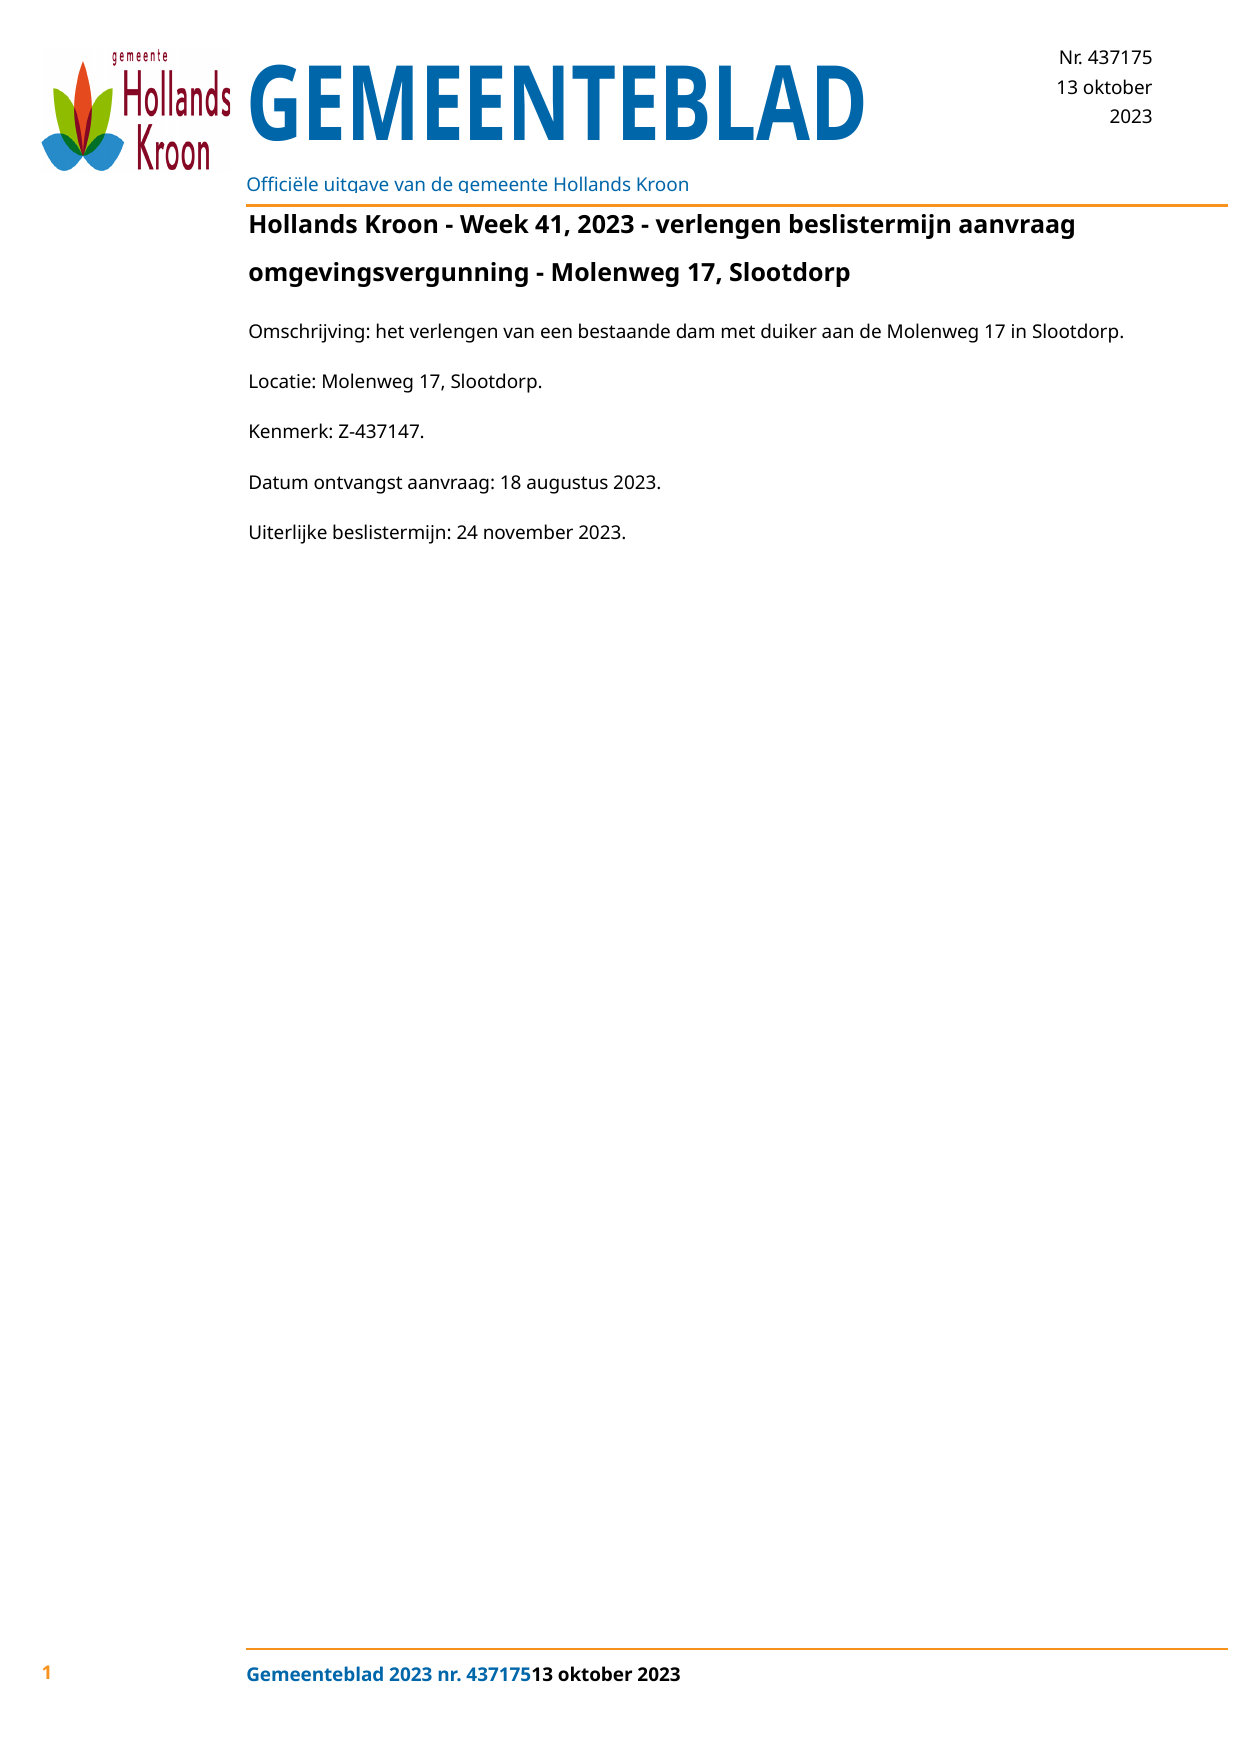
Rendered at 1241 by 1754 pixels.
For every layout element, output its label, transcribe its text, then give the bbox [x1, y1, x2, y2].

text Kenmerk: Z-437147. [248, 419, 1152, 444]
text Uiterlijke beslistermijn: 24 november 2023. [248, 519, 1152, 545]
text Hollands Kroon - Week 41, 2023 - verlengen beslistermijn aanvraag omgevingsvergunning - Molenweg 17, Slootdorp [248, 207, 1152, 288]
text Datum ontvangst aanvraag: 18 augustus 2023. [248, 469, 1152, 495]
text Locatie: Molenweg 17, Slootdorp. [248, 368, 1152, 394]
text Omschrijving: het verlengen van een bestaande dam met duiker aan de Molenweg 17 in Slootdorp. [248, 318, 1152, 344]
picture [41, 47, 231, 172]
